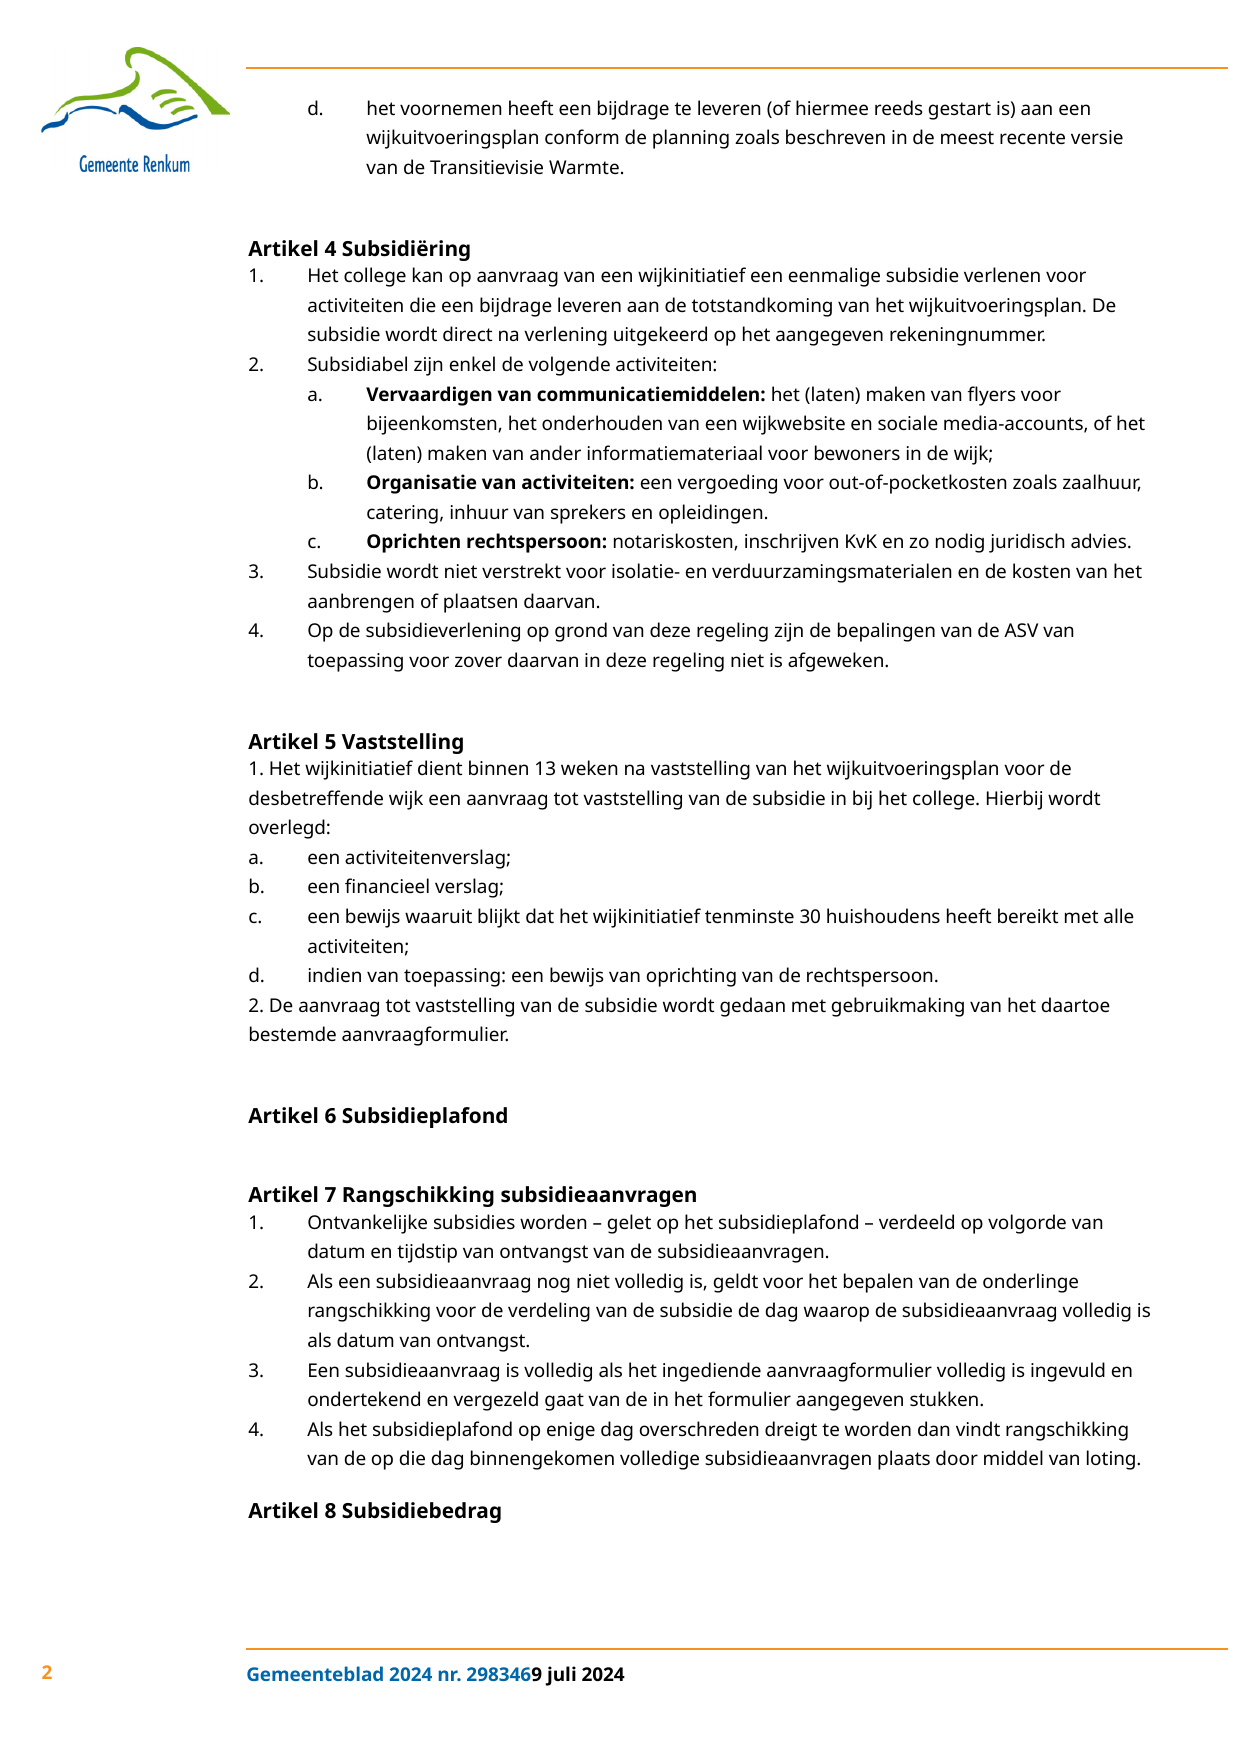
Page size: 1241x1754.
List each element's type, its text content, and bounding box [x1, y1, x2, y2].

text Artikel 5 Vaststelling [248, 727, 1152, 755]
list een financieel verslag; [248, 874, 1152, 899]
text Artikel 6 Subsidieplafond [248, 1102, 1152, 1130]
list Als het subsidieplafond op enige dag overschreden dreigt te worden dan vindt rangschikking van de op die dag binnengekomen volledige subsidieaanvragen plaats door middel van loting. [248, 1416, 1152, 1471]
list Vervaardigen van communicatiemiddelen: het (laten) maken van flyers voor bijeenkomsten, het onderhouden van een wijkwebsite en sociale media-accounts, of het (laten) maken van ander informatiemateriaal voor bewoners in de wijk; [307, 381, 1152, 466]
list Als een subsidieaanvraag nog niet volledig is, geldt voor het bepalen van de onderlinge rangschikking voor de verdeling van de subsidie de dag waarop de subsidieaanvraag volledig is als datum van ontvangst. [248, 1268, 1152, 1353]
text Artikel 8 Subsidiebedrag [248, 1496, 1152, 1524]
picture [41, 47, 231, 172]
list een activiteitenverslag; [248, 844, 1152, 870]
list Ontvankelijke subsidies worden – gelet op het subsidieplafond – verdeeld op volgorde van datum en tijdstip van ontvangst van de subsidieaanvragen. [248, 1209, 1152, 1264]
list Subsidie wordt niet verstrekt voor isolatie- en verduurzamingsmaterialen en de kosten van het aanbrengen of plaatsen daarvan. [248, 558, 1152, 613]
list Subsidiabel zijn enkel de volgende activiteiten: [248, 351, 1152, 377]
list Organisatie van activiteiten: een vergoeding voor out-of-pocketkosten zoals zaalhuur, catering, inhuur van sprekers en opleidingen. [307, 469, 1152, 525]
text Artikel 7 Rangschikking subsidieaanvragen [248, 1181, 1152, 1209]
list Het college kan op aanvraag van een wijkinitiatief een eenmalige subsidie verlenen voor activiteiten die een bijdrage leveren aan de totstandkoming van het wijkuitvoeringsplan. De subsidie wordt direct na verlening uitgekeerd op het aangegeven rekeningnummer. [248, 262, 1152, 347]
text 2. De aanvraag tot vaststelling van de subsidie wordt gedaan met gebruikmaking van het daartoe bestemde aanvraagformulier. [248, 992, 1152, 1047]
list Een subsidieaanvraag is volledig als het ingediende aanvraagformulier volledig is ingevuld en ondertekend en vergezeld gaat van de in het formulier aangegeven stukken. [248, 1357, 1152, 1412]
list indien van toepassing: een bewijs van oprichting van de rechtspersoon. [248, 962, 1152, 988]
list Oprichten rechtspersoon: notariskosten, inschrijven KvK en zo nodig juridisch advies. [307, 529, 1152, 554]
text Artikel 4 Subsidiëring [248, 234, 1152, 262]
text 1. Het wijkinitiatief dient binnen 13 weken na vaststelling van het wijkuitvoeringsplan voor de desbetreffende wijk een aanvraag tot vaststelling van de subsidie in bij het college. Hierbij wordt overlegd: [248, 755, 1152, 840]
list het voornemen heeft een bijdrage te leveren (of hiermee reeds gestart is) aan een wijkuitvoeringsplan conform de planning zoals beschreven in de meest recente versie van de Transitievisie Warmte. [307, 95, 1152, 180]
list een bewijs waaruit blijkt dat het wijkinitiatief tenminste 30 huishoudens heeft bereikt met alle activiteiten; [248, 903, 1152, 959]
list Op de subsidieverlening op grond van deze regeling zijn de bepalingen van de ASV van toepassing voor zover daarvan in deze regeling niet is afgeweken. [248, 617, 1152, 673]
